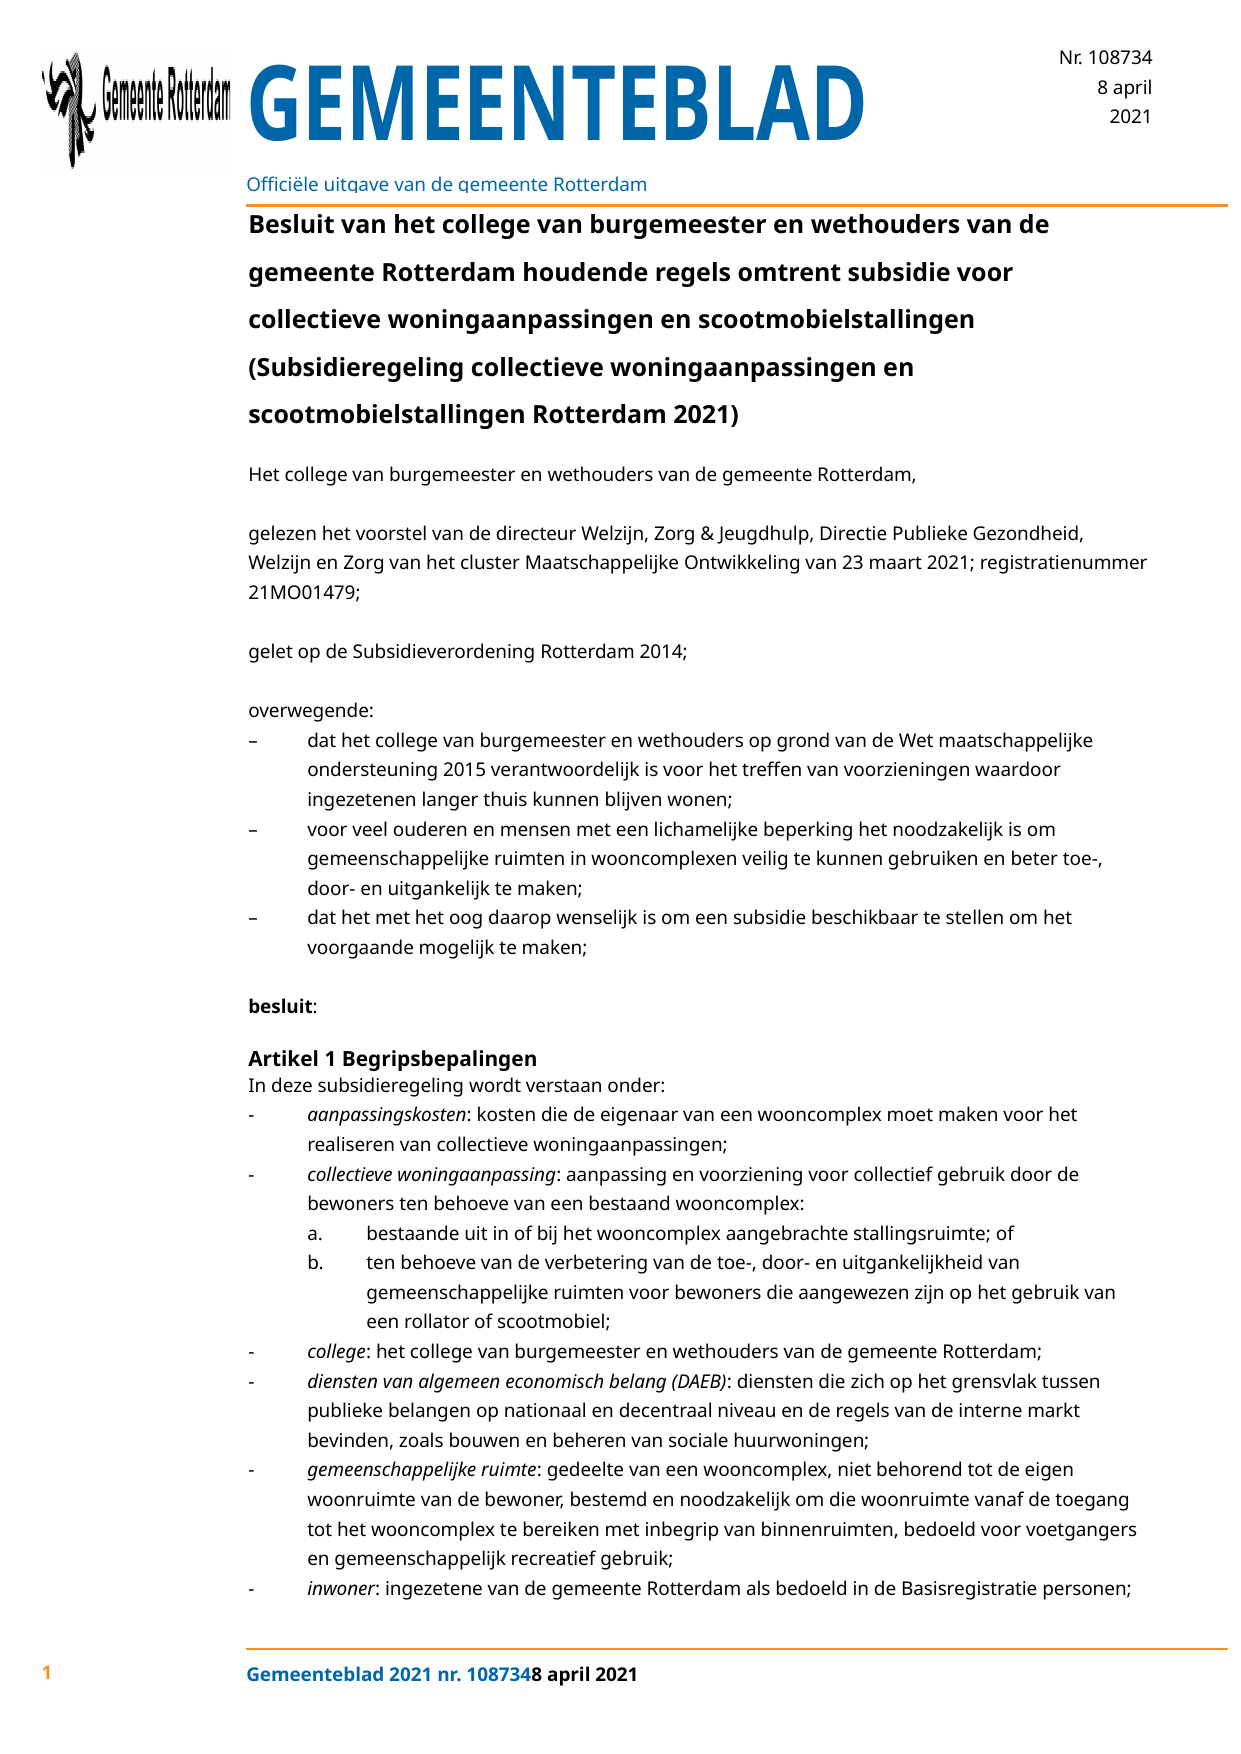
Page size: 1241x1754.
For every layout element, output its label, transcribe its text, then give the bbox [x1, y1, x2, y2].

list dat het college van burgemeester en wethouders op grond van de Wet maatschappelijke ondersteuning 2015 verantwoordelijk is voor het treffen van voorzieningen waardoor ingezetenen langer thuis kunnen blijven wonen; [248, 727, 1152, 812]
list dat het met het oog daarop wenselijk is om een subsidie beschikbaar te stellen om het voorgaande mogelijk te maken; [248, 904, 1152, 960]
list gemeenschappelijke ruimte: gedeelte van een wooncomplex, niet behorend tot de eigen woonruimte van de bewoner, bestemd en noodzakelijk om die woonruimte vanaf de toegang tot het wooncomplex te bereiken met inbegrip van binnenruimten, bedoeld voor voetgangers en gemeenschappelijk recreatief gebruik; [248, 1457, 1152, 1571]
list diensten van algemeen economisch belang (DAEB): diensten die zich op het grensvlak tussen publieke belangen op nationaal en decentraal niveau en de regels van de interne markt bevinden, zoals bouwen en beheren van sociale huurwoningen; [248, 1368, 1152, 1453]
text In deze subsidieregeling wordt verstaan onder: [248, 1072, 1152, 1098]
list voor veel ouderen en mensen met een lichamelijke beperking het noodzakelijk is om gemeenschappelijke ruimten in wooncomplexen veilig te kunnen gebruiken en beter toe-, door- en uitgankelijk te maken; [248, 816, 1152, 901]
text gelezen het voorstel van de directeur Welzijn, Zorg & Jeugdhulp, Directie Publieke Gezondheid, Welzijn en Zorg van het cluster Maatschappelijke Ontwikkeling van 23 maart 2021; registratienummer 21MO01479; [248, 520, 1152, 605]
list inwoner: ingezetene van de gemeente Rotterdam als bedoeld in de Basisregistratie personen; [248, 1575, 1152, 1601]
picture [41, 47, 231, 172]
list aanpassingskosten: kosten die de eigenaar van een wooncomplex moet maken voor het realiseren van collectieve woningaanpassingen; [248, 1102, 1152, 1157]
text gelet op de Subsidieverordening Rotterdam 2014; [248, 638, 1152, 664]
text besluit: [248, 993, 1152, 1019]
text Het college van burgemeester en wethouders van de gemeente Rotterdam, [248, 461, 1152, 486]
list collectieve woningaanpassing: aanpassing en voorziening voor collectief gebruik door de bewoners ten behoeve van een bestaand wooncomplex: [248, 1161, 1152, 1216]
list college: het college van burgemeester en wethouders van de gemeente Rotterdam; [248, 1338, 1152, 1364]
list ten behoeve van de verbetering van de toe-, door- en uitgankelijkheid van gemeenschappelijke ruimten voor bewoners die aangewezen zijn op het gebruik van een rollator of scootmobiel; [307, 1249, 1152, 1334]
text overwegende: [248, 697, 1152, 723]
text Artikel 1 Begripsbepalingen [248, 1044, 1152, 1072]
text Besluit van het college van burgemeester en wethouders van de gemeente Rotterdam houdende regels omtrent subsidie voor collectieve woningaanpassingen en scootmobielstallingen (Subsidieregeling collectieve woningaanpassingen en scootmobielstallingen Rotterdam 2021) [248, 207, 1152, 431]
list bestaande uit in of bij het wooncomplex aangebrachte stallingsruimte; of [307, 1220, 1152, 1246]
